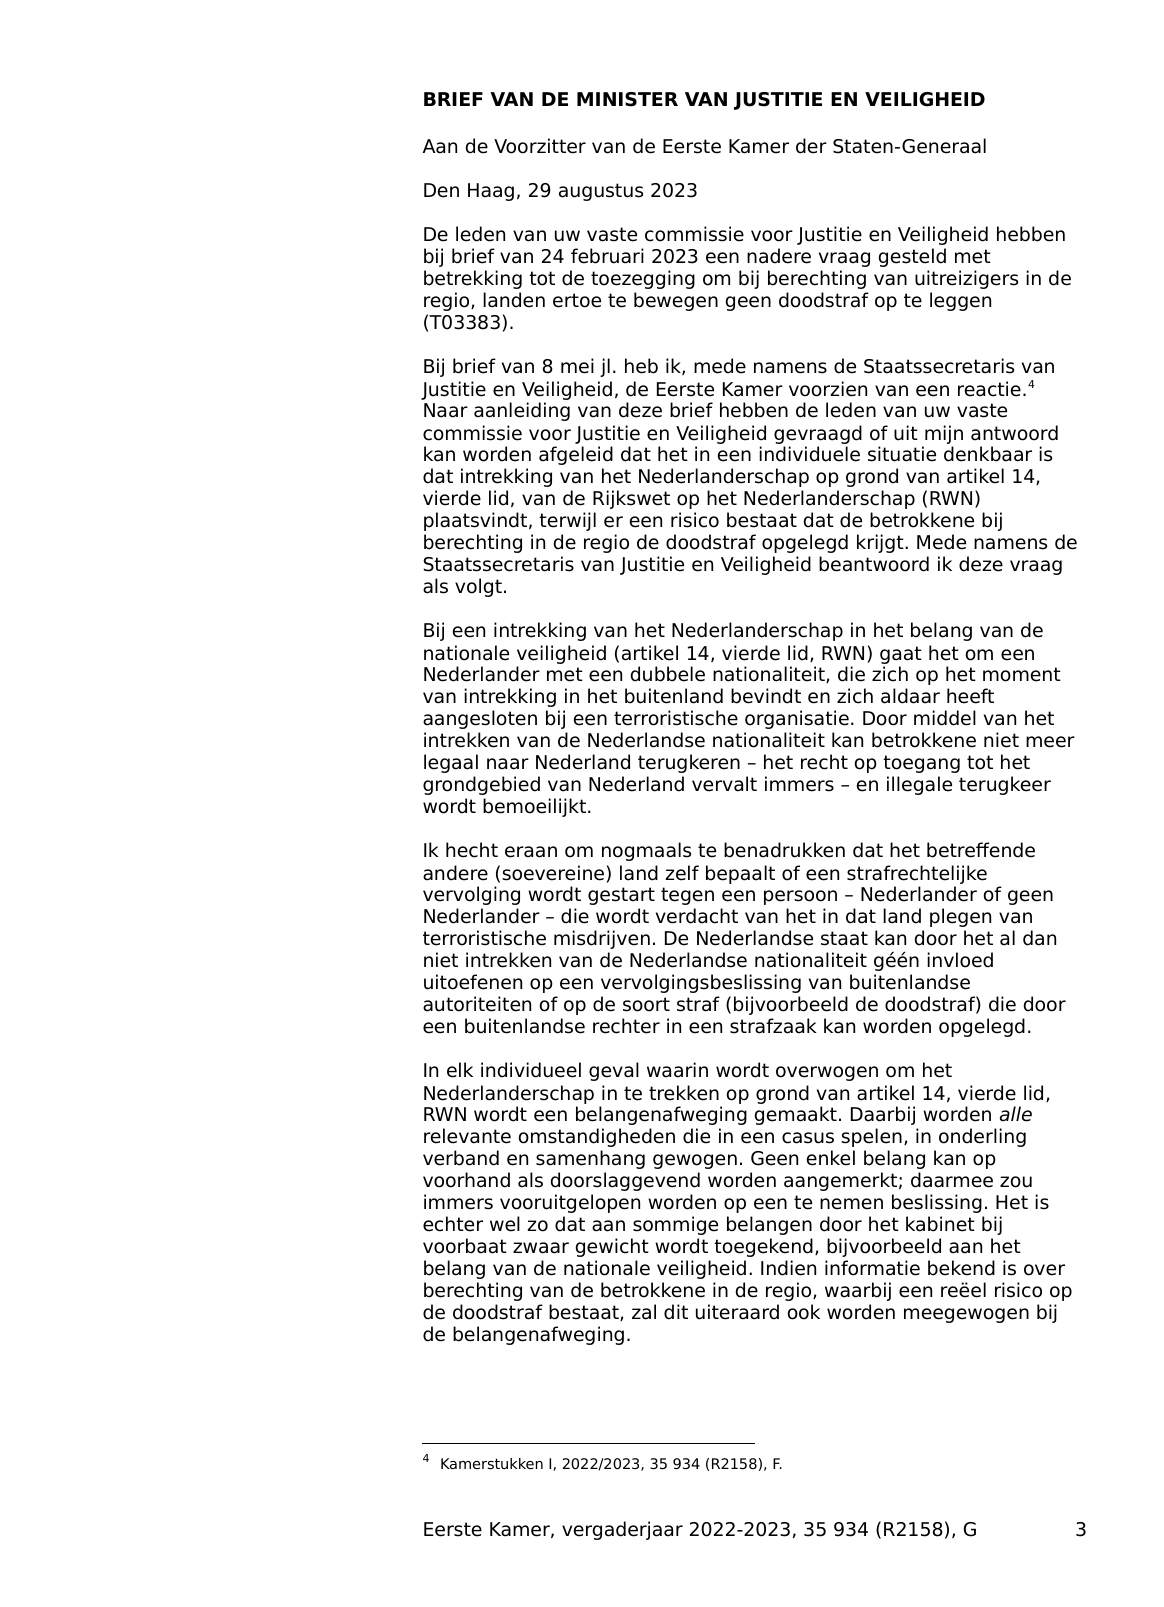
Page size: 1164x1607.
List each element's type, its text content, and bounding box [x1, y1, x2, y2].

text In elk individueel geval waarin wordt overwogen om het Nederlanderschap in te trekken op grond van artikel 14, vierde lid, RWN wordt een belangenafweging gemaakt. Daarbij worden alle relevante omstandigheden die in een casus spelen, in onderling verband en samenhang gewogen. Geen enkel belang kan op voorhand als doorslaggevend worden aangemerkt; daarmee zou immers vooruitgelopen worden op een te nemen beslissing. Het is echter wel zo dat aan sommige belangen door het kabinet bij voorbaat zwaar gewicht wordt toegekend, bijvoorbeeld aan het belang van de nationale veiligheid. Indien informatie bekend is over berechting van de betrokkene in de regio, waarbij een reëel risico op de doodstraf bestaat, zal dit uiteraard ook worden meegewogen bij de belangenafweging. [422, 1060, 1087, 1346]
text Kamerstukken I, 2022/2023, 35 934 (R2158), F. [422, 1452, 1087, 1474]
text De leden van uw vaste commissie voor Justitie en Veiligheid hebben bij brief van 24 februari 2023 een nadere vraag gesteld met betrekking tot de toezegging om bij berechting van uitreizigers in de regio, landen ertoe te bewegen geen doodstraf op te leggen (T03383). [422, 224, 1087, 334]
subtitle BRIEF VAN DE MINISTER VAN JUSTITIE EN VEILIGHEID [422, 89, 1087, 111]
text Den Haag, 29 augustus 2023 [422, 180, 1087, 202]
text Bij brief van 8 mei jl. heb ik, mede namens de Staatssecretaris van Justitie en Veiligheid, de Eerste Kamer voorzien van een reactie. Naar aanleiding van deze brief hebben de leden van uw vaste commissie voor Justitie en Veiligheid gevraagd of uit mijn antwoord kan worden afgeleid dat het in een individuele situatie denkbaar is dat intrekking van het Nederlanderschap op grond van artikel 14, vierde lid, van de Rijkswet op het Nederlanderschap (RWN) plaatsvindt, terwijl er een risico bestaat dat de betrokkene bij berechting in de regio de doodstraf opgelegd krijgt. Mede namens de Staatssecretaris van Justitie en Veiligheid beantwoord ik deze vraag als volgt. [422, 356, 1087, 598]
text Aan de Voorzitter van de Eerste Kamer der Staten-Generaal [422, 136, 1087, 158]
text Bij een intrekking van het Nederlanderschap in het belang van de nationale veiligheid (artikel 14, vierde lid, RWN) gaat het om een Nederlander met een dubbele nationaliteit, die zich op het moment van intrekking in het buitenland bevindt en zich aldaar heeft aangesloten bij een terroristische organisatie. Door middel van het intrekken van de Nederlandse nationaliteit kan betrokkene niet meer legaal naar Nederland terugkeren – het recht op toegang tot het grondgebied van Nederland vervalt immers – en illegale terugkeer wordt bemoeilijkt. [422, 620, 1087, 818]
text Ik hecht eraan om nogmaals te benadrukken dat het betreffende andere (soevereine) land zelf bepaalt of een strafrechtelijke vervolging wordt gestart tegen een persoon – Nederlander of geen Nederlander – die wordt verdacht van het in dat land plegen van terroristische misdrijven. De Nederlandse staat kan door het al dan niet intrekken van de Nederlandse nationaliteit géén invloed uitoefenen op een vervolgingsbeslissing van buitenlandse autoriteiten of op de soort straf (bijvoorbeeld de doodstraf) die door een buitenlandse rechter in een strafzaak kan worden opgelegd. [422, 840, 1087, 1038]
